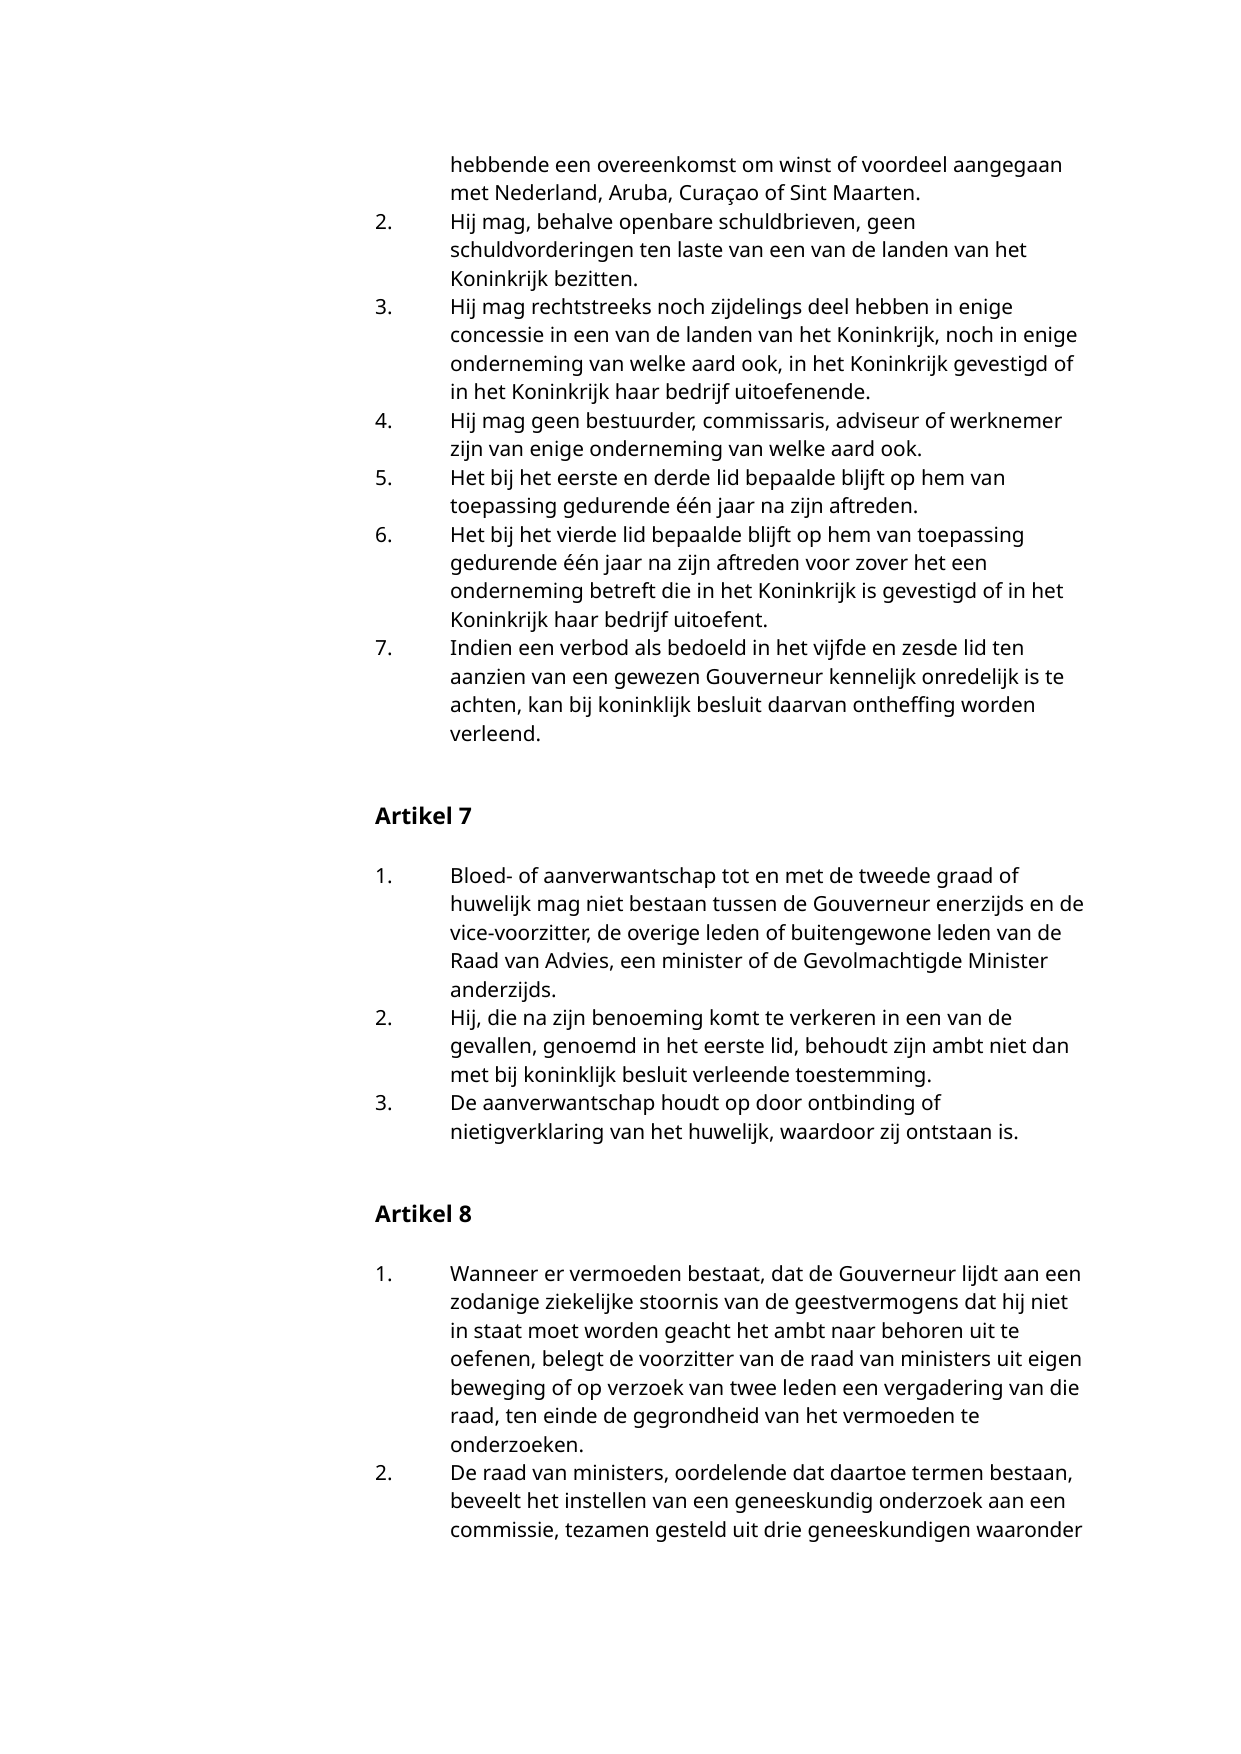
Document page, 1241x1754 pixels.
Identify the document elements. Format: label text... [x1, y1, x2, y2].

list Het bij het vierde lid bepaalde blijft op hem van toepassing gedurende één jaar na zijn aftreden voor zover het een onderneming betreft die in het Koninkrijk is gevestigd of in het Koninkrijk haar bedrijf uitoefent. [375, 520, 1090, 633]
list hebbende een overeenkomst om winst of voordeel aangegaan met Nederland, Aruba, Curaçao of Sint Maarten. [375, 150, 1090, 207]
list Hij mag, behalve openbare schuldbrieven, geen schuldvorderingen ten laste van een van de landen van het Koninkrijk bezitten. [375, 207, 1090, 292]
list De raad van ministers, oordelende dat daartoe termen bestaan, beveelt het instellen van een geneeskundig onderzoek aan een commissie, tezamen gesteld uit drie geneeskundigen waaronder [375, 1458, 1090, 1543]
list Hij mag rechtstreeks noch zijdelings deel hebben in enige concessie in een van de landen van het Koninkrijk, noch in enige onderneming van welke aard ook, in het Koninkrijk gevestigd of in het Koninkrijk haar bedrijf uitoefenende. [375, 292, 1090, 406]
list Het bij het eerste en derde lid bepaalde blijft op hem van toepassing gedurende één jaar na zijn aftreden. [375, 463, 1090, 520]
list Indien een verbod als bedoeld in het vijfde en zesde lid ten aanzien van een gewezen Gouverneur kennelijk onredelijk is te achten, kan bij koninklijk besluit daarvan ontheffing worden verleend. [375, 633, 1090, 747]
list De aanverwantschap houdt op door ontbinding of nietigverklaring van het huwelijk, waardoor zij ontstaan is. [375, 1088, 1090, 1145]
list Bloed- of aanverwantschap tot en met de tweede graad of huwelijk mag niet bestaan tussen de Gouverneur enerzijds en de vice-voorzitter, de overige leden of buitengewone leden van de Raad van Advies, een minister of de Gevolmachtigde Minister anderzijds. [375, 861, 1090, 1003]
list Hij mag geen bestuurder, commissaris, adviseur of werknemer zijn van enige onderneming van welke aard ook. [375, 406, 1090, 463]
list Hij, die na zijn benoeming komt te verkeren in een van de gevallen, genoemd in het eerste lid, behoudt zijn ambt niet dan met bij koninklijk besluit verleende toestemming. [375, 1003, 1090, 1088]
subtitle Artikel 8 [375, 1198, 1090, 1229]
list Wanneer er vermoeden bestaat, dat de Gouverneur lijdt aan een zodanige ziekelijke stoornis van de geestvermogens dat hij niet in staat moet worden geacht het ambt naar behoren uit te oefenen, belegt de voorzitter van de raad van ministers uit eigen beweging of op verzoek van twee leden een vergadering van die raad, ten einde de gegrondheid van het vermoeden te onderzoeken. [375, 1259, 1090, 1458]
subtitle Artikel 7 [375, 800, 1090, 831]
